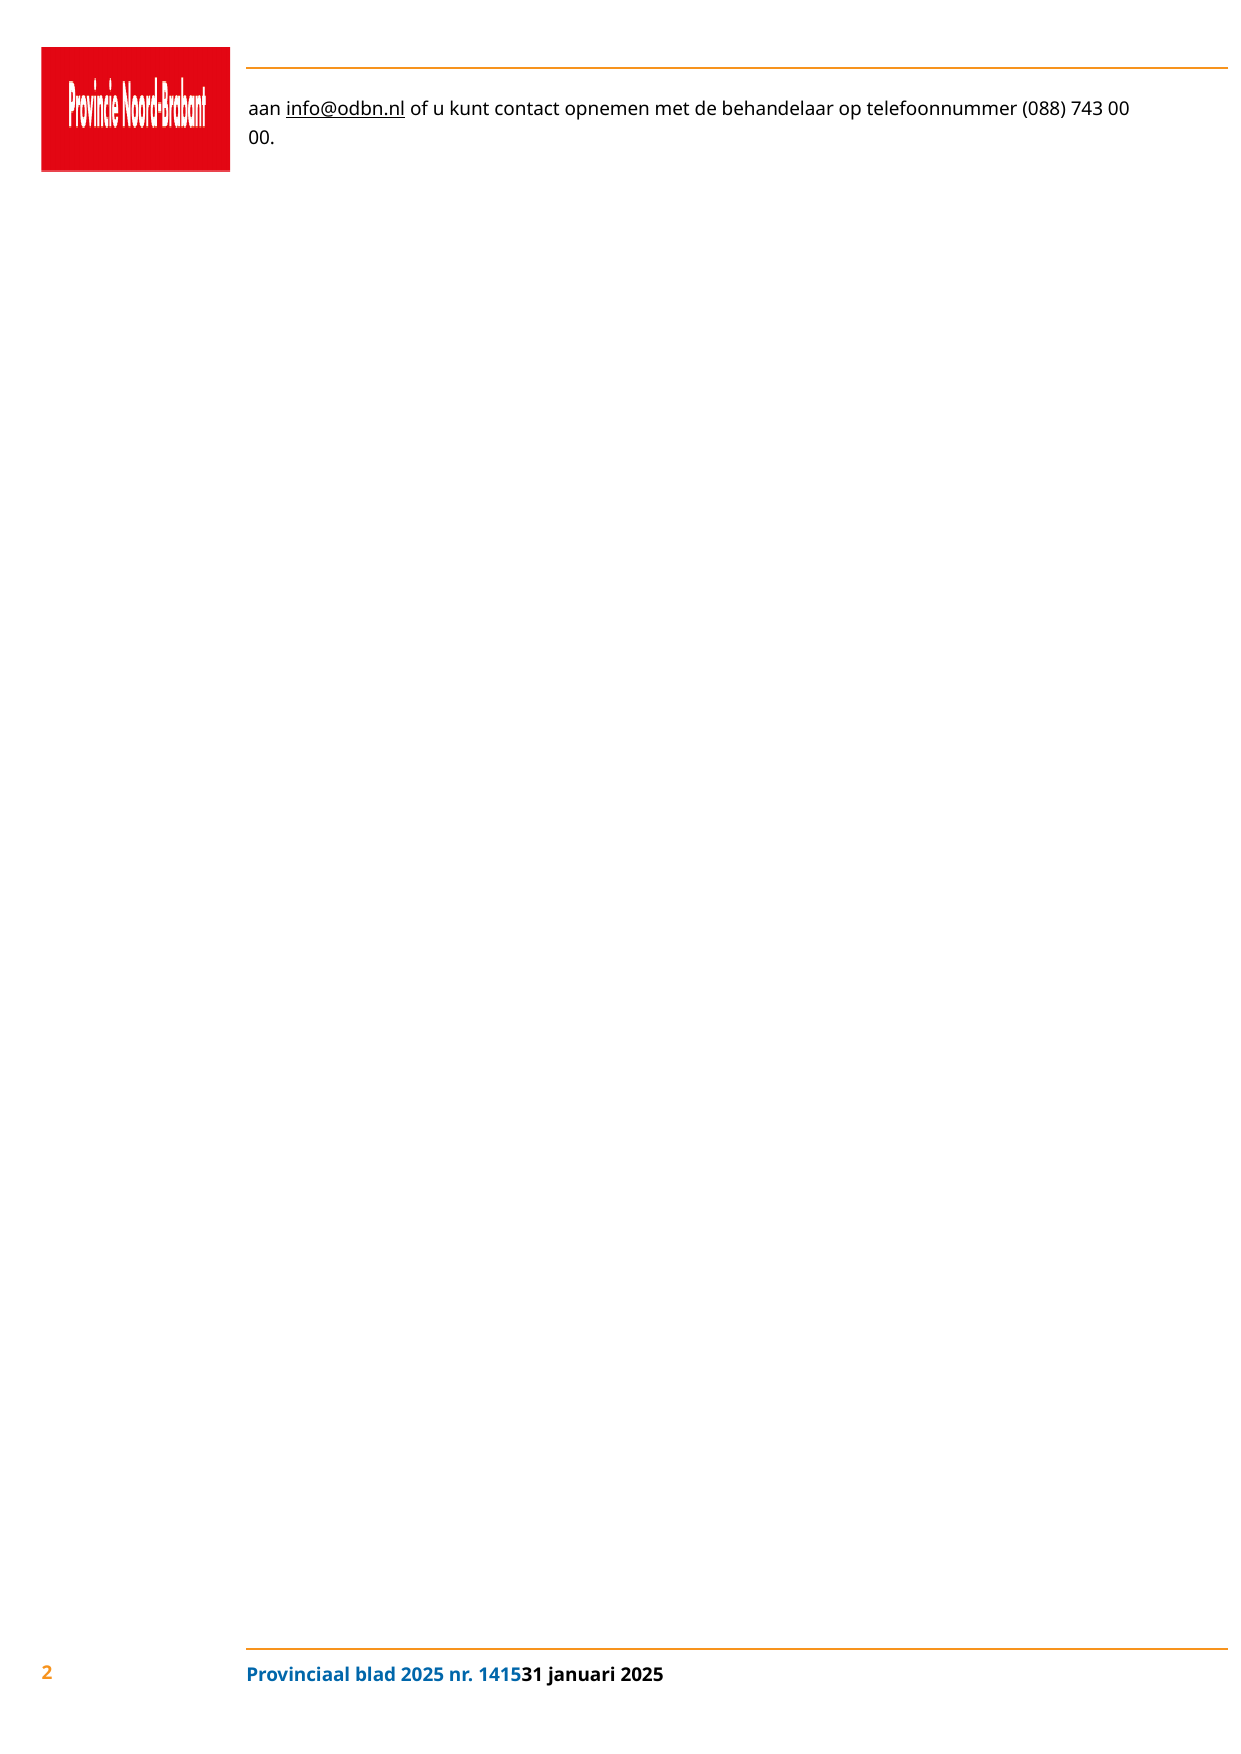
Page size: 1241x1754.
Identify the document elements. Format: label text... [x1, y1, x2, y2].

text aan info@odbn.nl of u kunt contact opnemen met de behandelaar op telefoonnummer (088) 743 00 00. [248, 95, 1152, 150]
picture [41, 47, 231, 172]
